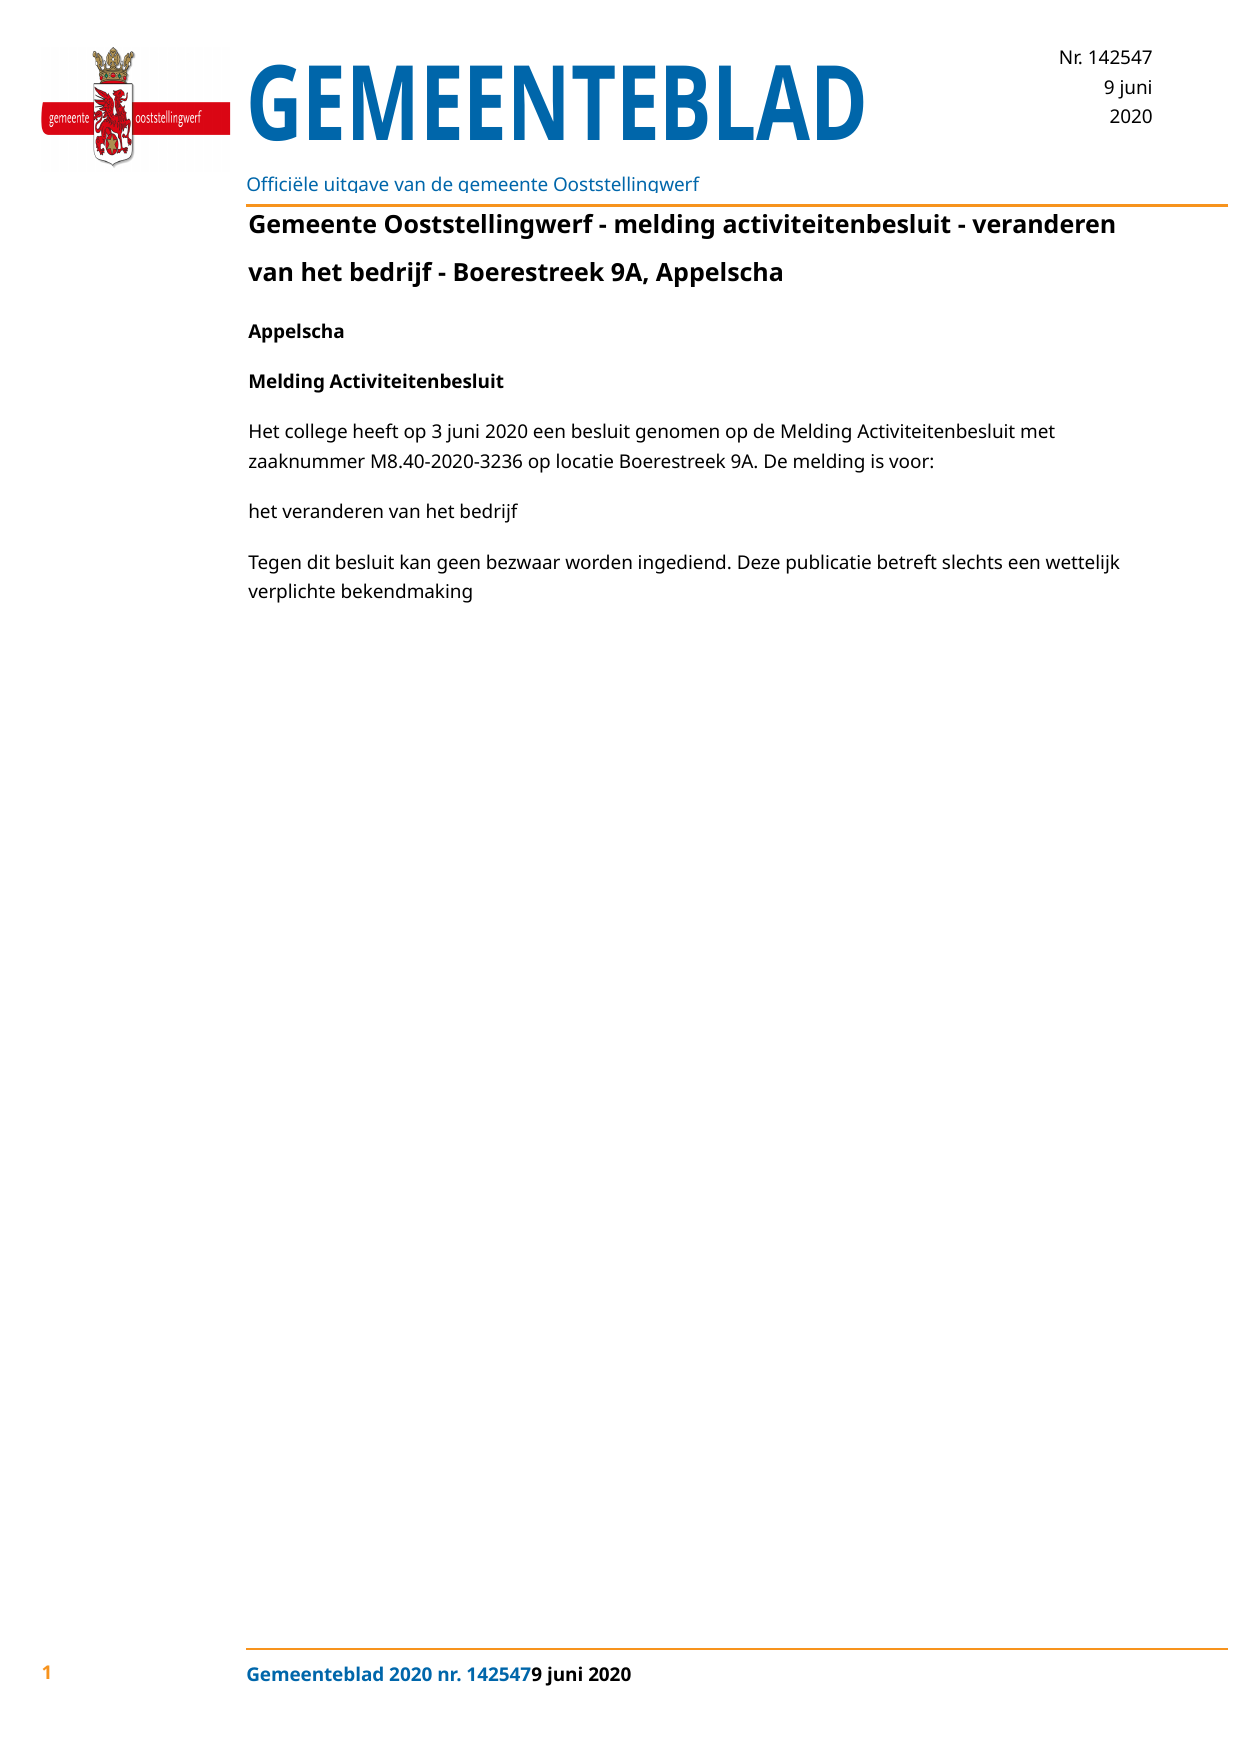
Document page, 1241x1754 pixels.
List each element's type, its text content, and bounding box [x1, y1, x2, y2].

text Tegen dit besluit kan geen bezwaar worden ingediend. Deze publicatie betreft slechts een wettelijk verplichte bekendmaking [248, 549, 1152, 604]
picture [41, 47, 231, 172]
text Melding Activiteitenbesluit [248, 368, 1152, 394]
text Appelscha [248, 318, 1152, 344]
text Het college heeft op 3 juni 2020 een besluit genomen op de Melding Activiteitenbesluit met zaaknummer M8.40-2020-3236 op locatie Boerestreek 9A. De melding is voor: [248, 419, 1152, 474]
text Gemeente Ooststellingwerf - melding activiteitenbesluit - veranderen van het bedrijf - Boerestreek 9A, Appelscha [248, 207, 1152, 288]
text het veranderen van het bedrijf [248, 499, 1152, 524]
